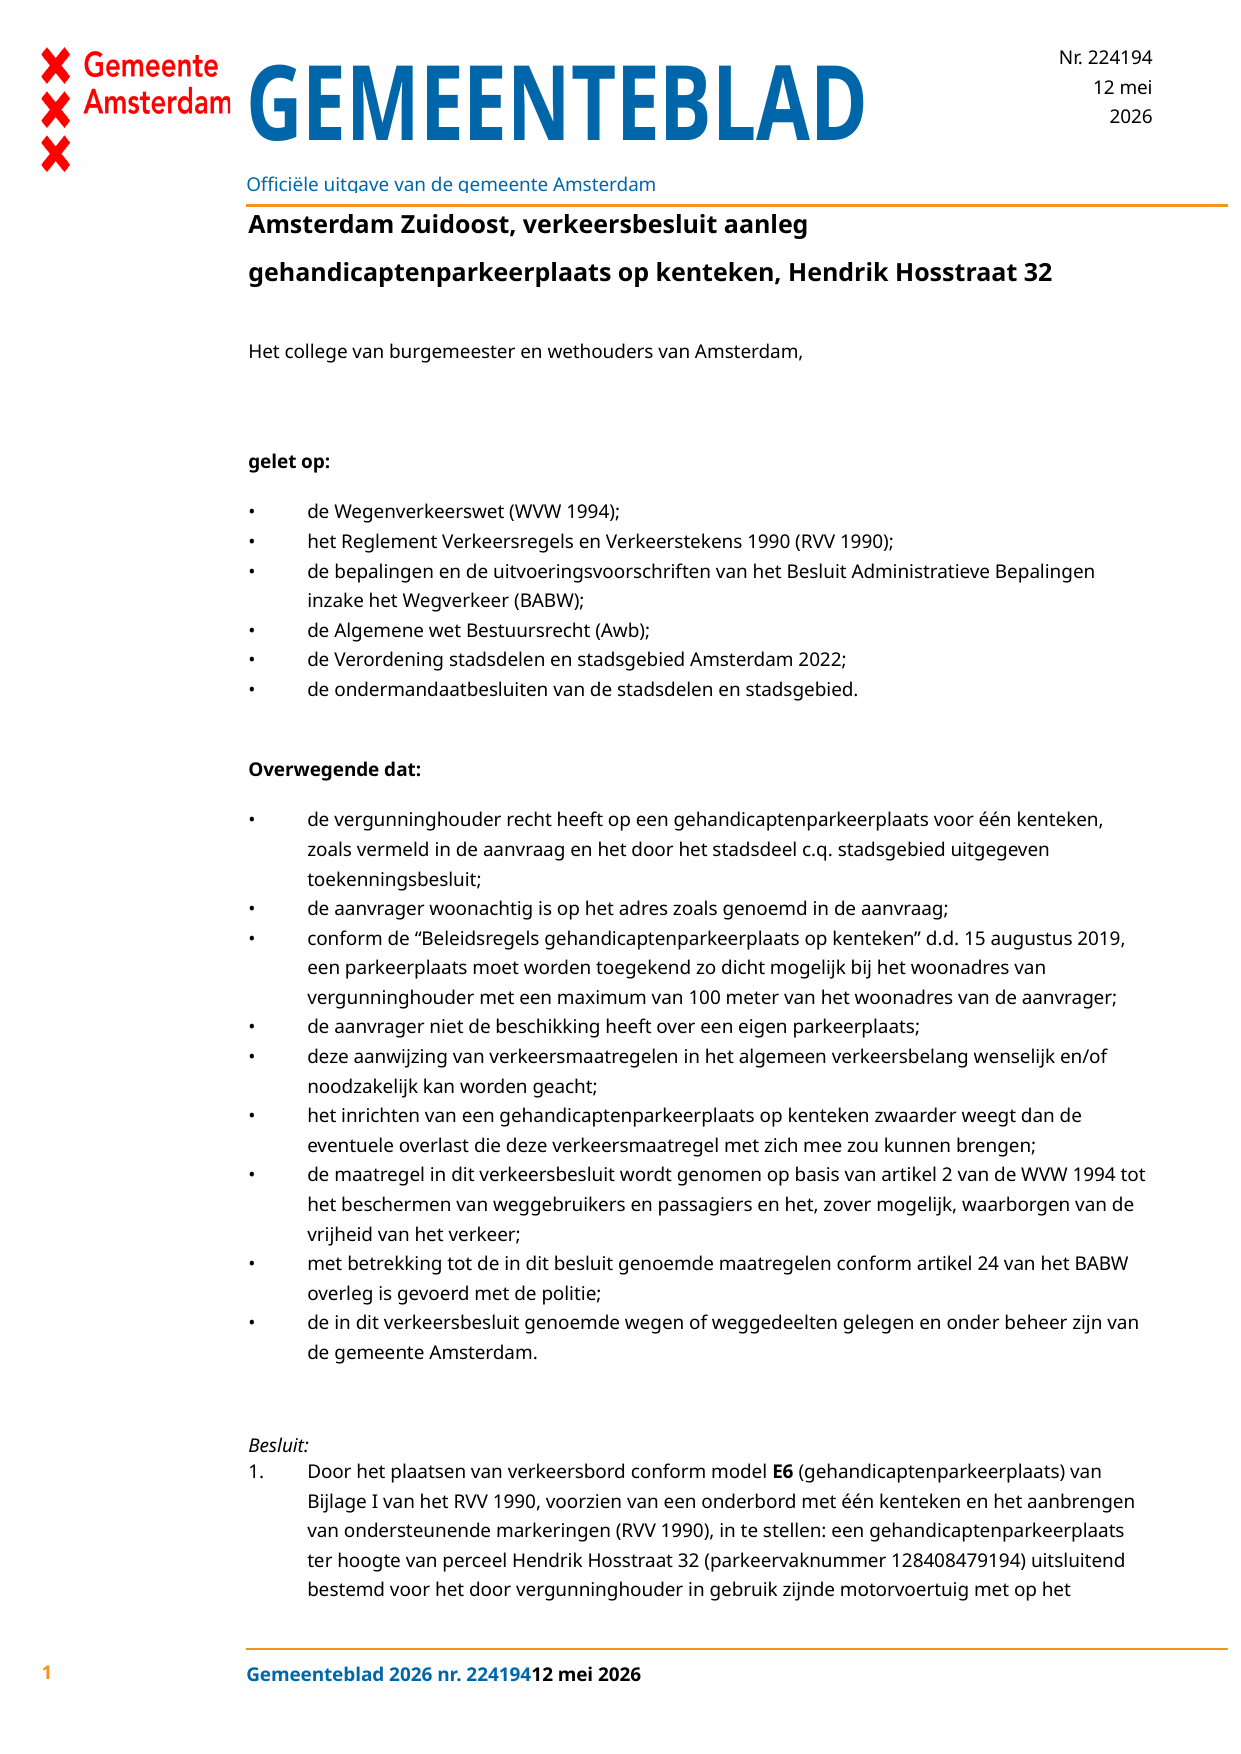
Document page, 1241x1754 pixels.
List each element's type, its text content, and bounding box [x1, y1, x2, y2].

list de Verordening stadsdelen en stadsgebied Amsterdam 2022; [248, 647, 1152, 672]
list de bepalingen en de uitvoeringsvoorschriften van het Besluit Administratieve Bepalingen inzake het Wegverkeer (BABW); [248, 558, 1152, 613]
text Amsterdam Zuidoost, verkeersbesluit aanleg gehandicaptenparkeerplaats op kenteken, Hendrik Hosstraat 32 [248, 207, 1152, 288]
list conform de “Beleidsregels gehandicaptenparkeerplaats op kenteken” d.d. 15 augustus 2019, een parkeerplaats moet worden toegekend zo dicht mogelijk bij het woonadres van vergunninghouder met een maximum van 100 meter van het woonadres van de aanvrager; [248, 925, 1152, 1010]
list de Algemene wet Bestuursrecht (Awb); [248, 617, 1152, 643]
list de aanvrager niet de beschikking heeft over een eigen parkeerplaats; [248, 1014, 1152, 1039]
list de maatregel in dit verkeersbesluit wordt genomen op basis van artikel 2 van de WVW 1994 tot het beschermen van weggebruikers en passagiers en het, zover mogelijk, waarborgen van de vrijheid van het verkeer; [248, 1162, 1152, 1246]
list Door het plaatsen van verkeersbord conform model E6 (gehandicaptenparkeerplaats) van Bijlage I van het RVV 1990, voorzien van een onderbord met één kenteken en het aanbrengen van ondersteunende markeringen (RVV 1990), in te stellen: een gehandicaptenparkeerplaats ter hoogte van perceel Hendrik Hosstraat 32 (parkeervaknummer 128408479194) uitsluitend bestemd voor het door vergunninghouder in gebruik zijnde motorvoertuig met op het [248, 1458, 1152, 1602]
text Het college van burgemeester en wethouders van Amsterdam, [248, 339, 1152, 364]
text gelet op: [248, 448, 1152, 474]
list de ondermandaatbesluiten van de stadsdelen en stadsgebied. [248, 676, 1152, 702]
picture [41, 47, 231, 172]
list de aanvrager woonachtig is op het adres zoals genoemd in de aanvraag; [248, 895, 1152, 921]
list de in dit verkeersbesluit genoemde wegen of weggedeelten gelegen en onder beheer zijn van de gemeente Amsterdam. [248, 1309, 1152, 1365]
list de Wegenverkeerswet (WVW 1994); [248, 499, 1152, 524]
list het inrichten van een gehandicaptenparkeerplaats op kenteken zwaarder weegt dan de eventuele overlast die deze verkeersmaatregel met zich mee zou kunnen brengen; [248, 1102, 1152, 1158]
list het Reglement Verkeersregels en Verkeerstekens 1990 (RVV 1990); [248, 528, 1152, 554]
text Besluit: [248, 1433, 1152, 1458]
list met betrekking tot de in dit besluit genoemde maatregelen conform artikel 24 van het BABW overleg is gevoerd met de politie; [248, 1250, 1152, 1306]
list deze aanwijzing van verkeersmaatregelen in het algemeen verkeersbelang wenselijk en/of noodzakelijk kan worden geacht; [248, 1043, 1152, 1098]
list de vergunninghouder recht heeft op een gehandicaptenparkeerplaats voor één kenteken, zoals vermeld in de aanvraag en het door het stadsdeel c.q. stadsgebied uitgegeven toekenningsbesluit; [248, 807, 1152, 891]
text Overwegende dat: [248, 756, 1152, 782]
